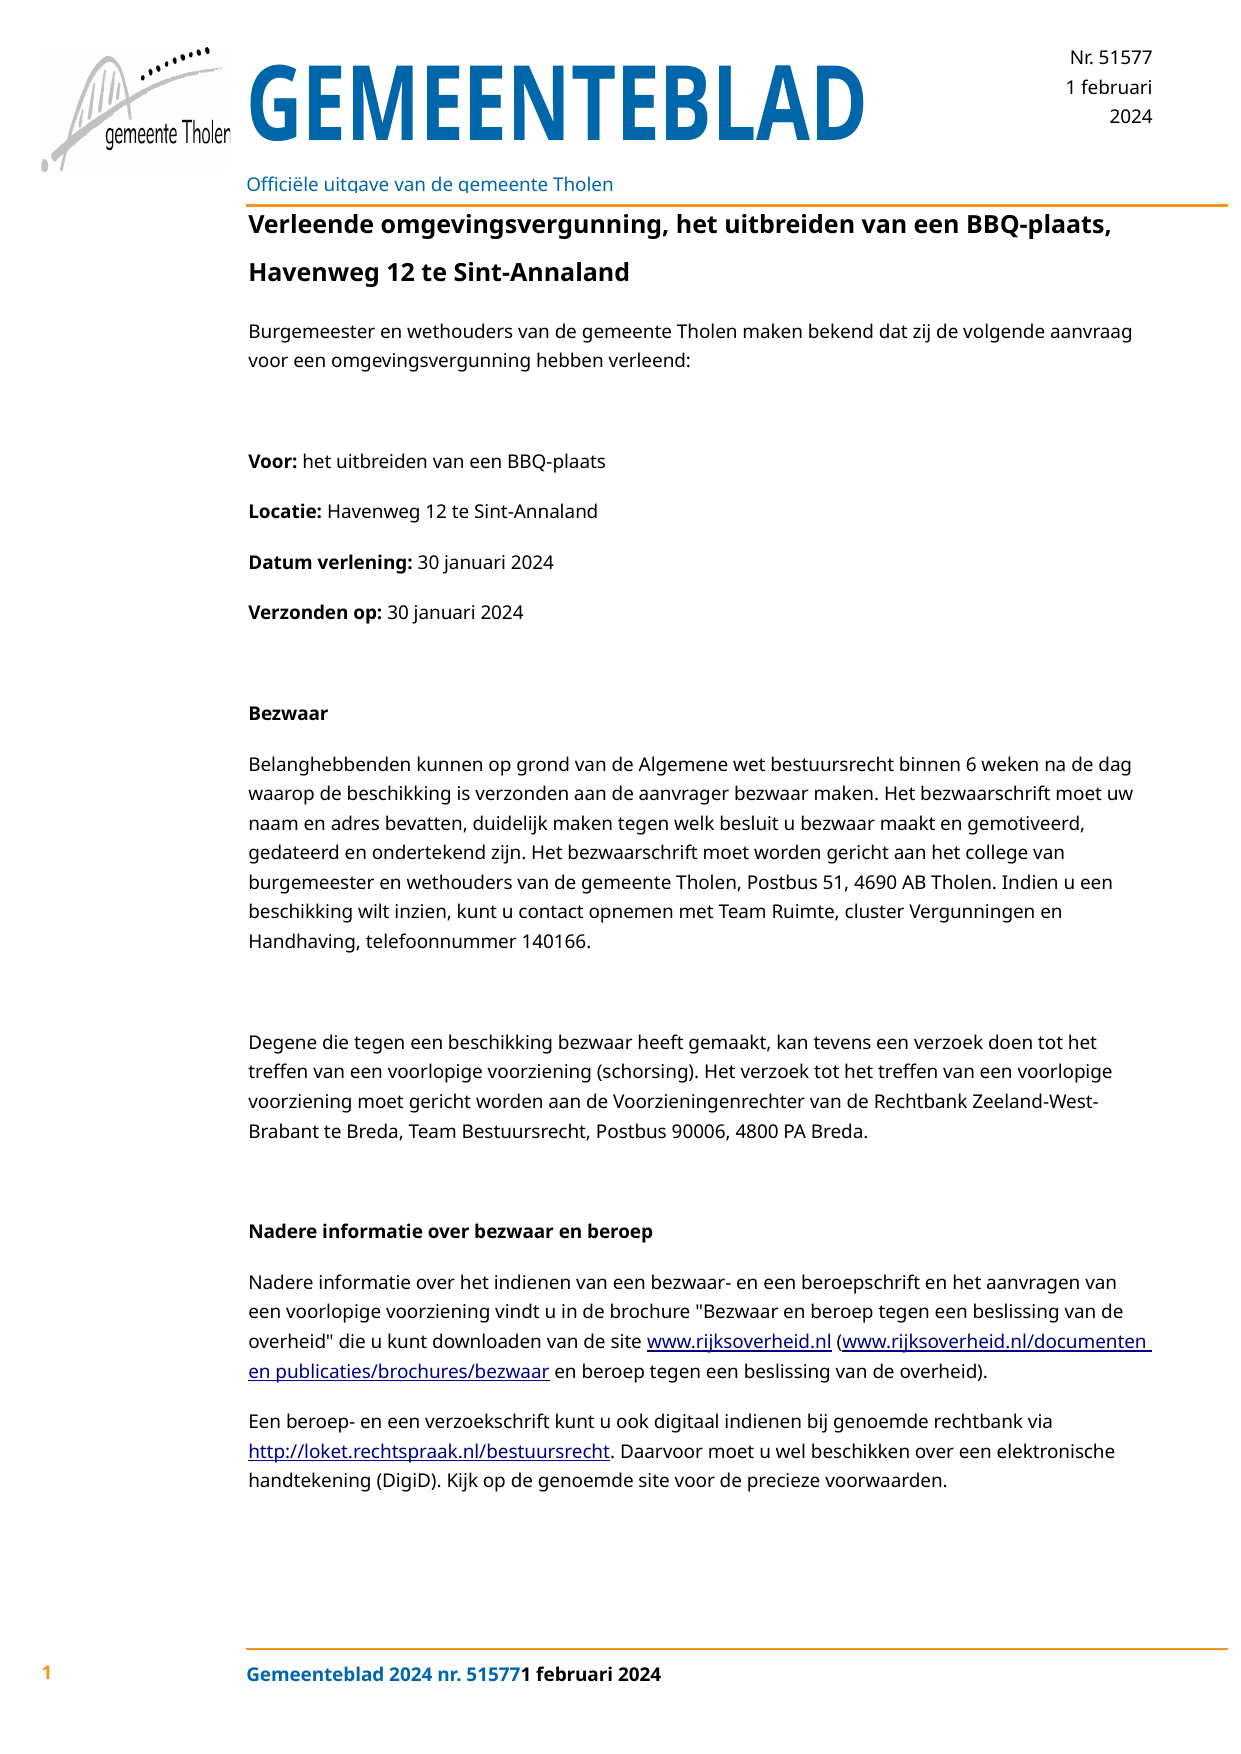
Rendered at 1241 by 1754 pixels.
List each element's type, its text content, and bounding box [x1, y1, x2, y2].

text Datum verlening: 30 januari 2024 [248, 549, 1152, 575]
text Burgemeester en wethouders van de gemeente Tholen maken bekend dat zij de volgende aanvraag voor een omgevingsvergunning hebben verleend: [248, 318, 1152, 373]
text Verzonden op: 30 januari 2024 [248, 599, 1152, 625]
picture [41, 47, 231, 172]
text Voor: het uitbreiden van een BBQ-plaats [248, 448, 1152, 474]
text Nadere informatie over het indienen van een bezwaar- en een beroepschrift en het aanvragen van een voorlopige voorziening vindt u in de brochure "Bezwaar en beroep tegen een beslissing van de overheid" die u kunt downloaden van de site www.rijksoverheid.nl (www.rijksoverheid.nl/documenten en publicaties/brochures/bezwaar en beroep tegen een beslissing van de overheid). [248, 1269, 1152, 1384]
text Bezwaar [248, 700, 1152, 726]
text Belanghebbenden kunnen op grond van de Algemene wet bestuursrecht binnen 6 weken na de dag waarop de beschikking is verzonden aan de aanvrager bezwaar maken. Het bezwaarschrift moet uw naam en adres bevatten, duidelijk maken tegen welk besluit u bezwaar maakt en gemotiveerd, gedateerd en ondertekend zijn. Het bezwaarschrift moet worden gericht aan het college van burgemeester en wethouders van de gemeente Tholen, Postbus 51, 4690 AB Tholen. Indien u een beschikking wilt inzien, kunt u contact opnemen met Team Ruimte, cluster Vergunningen en Handhaving, telefoonnummer 140166. [248, 751, 1152, 954]
text Verleende omgevingsvergunning, het uitbreiden van een BBQ-plaats, Havenweg 12 te Sint-Annaland [248, 207, 1152, 288]
text Nadere informatie over bezwaar en beroep [248, 1219, 1152, 1244]
text Locatie: Havenweg 12 te Sint-Annaland [248, 499, 1152, 524]
text Een beroep- en een verzoekschrift kunt u ook digitaal indienen bij genoemde rechtbank via http://loket.rechtspraak.nl/bestuursrecht. Daarvoor moet u wel beschikken over een elektronische handtekening (DigiD). Kijk op de genoemde site voor de precieze voorwaarden. [248, 1408, 1152, 1493]
text Degene die tegen een beschikking bezwaar heeft gemaakt, kan tevens een verzoek doen tot het treffen van een voorlopige voorziening (schorsing). Het verzoek tot het treffen van een voorlopige voorziening moet gericht worden aan de Voorzieningenrechter van de Rechtbank Zeeland-West-Brabant te Breda, Team Bestuursrecht, Postbus 90006, 4800 PA Breda. [248, 1029, 1152, 1144]
